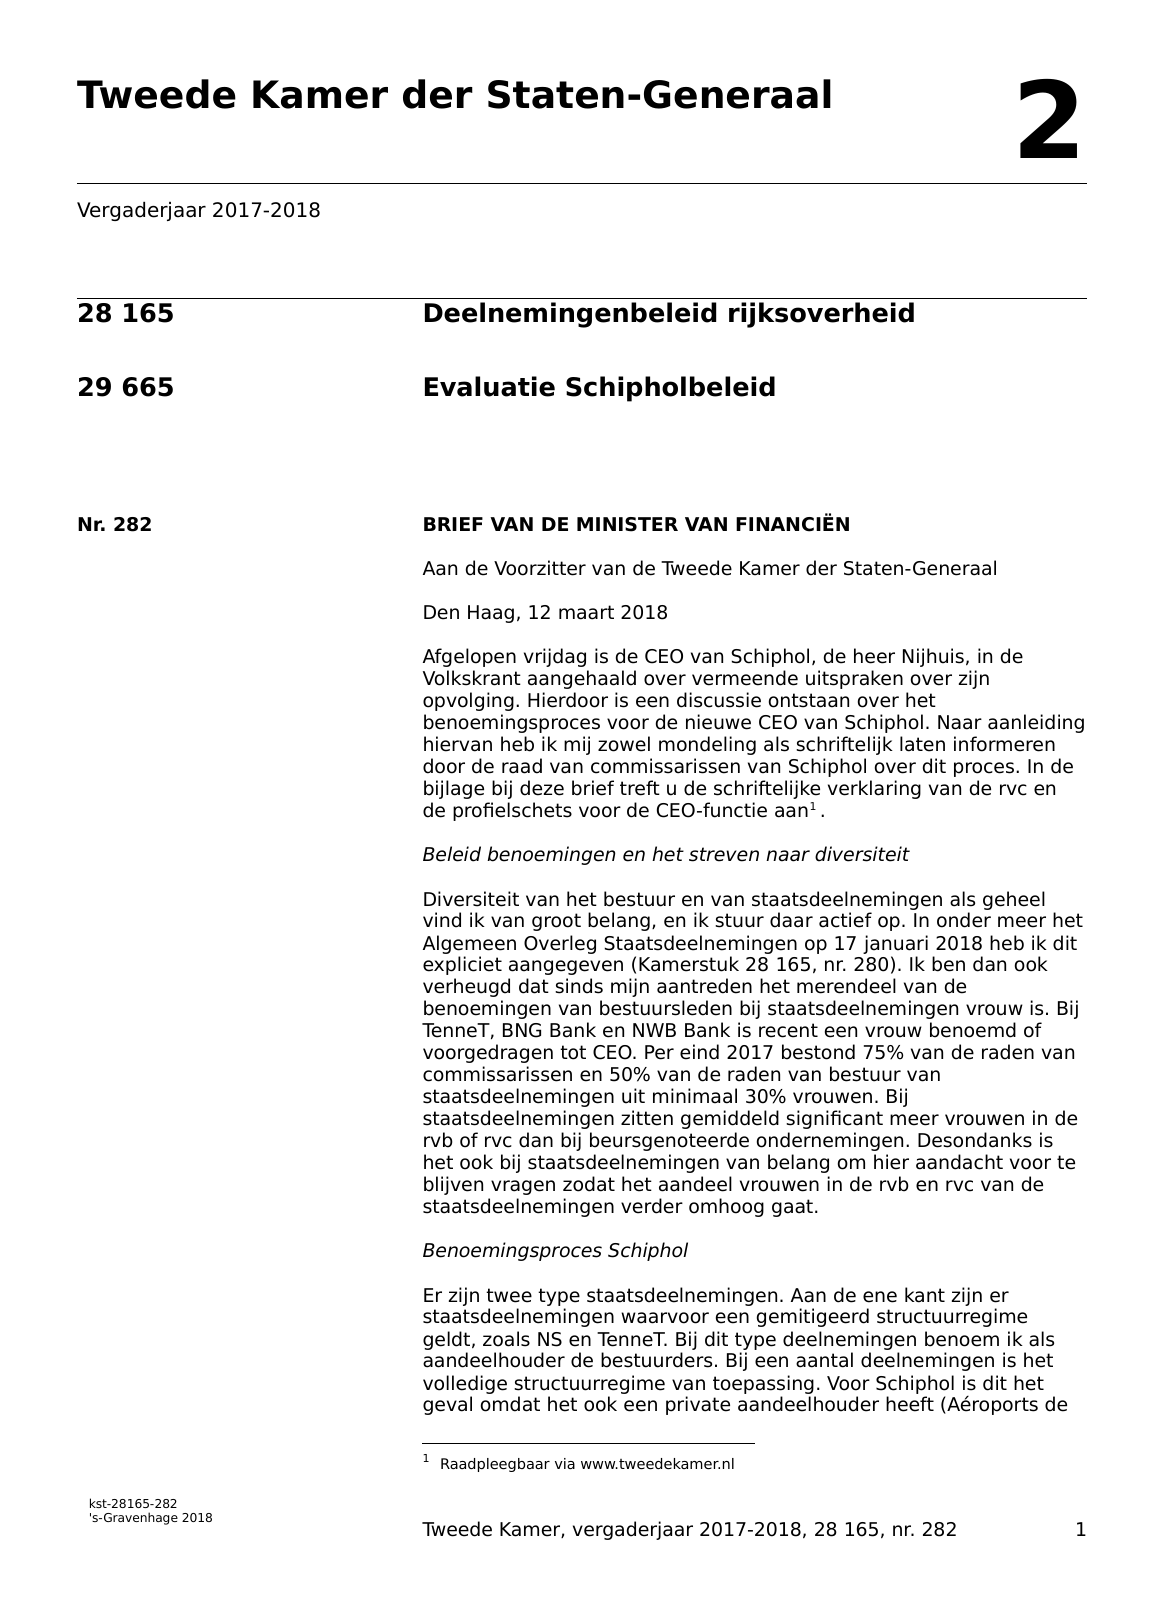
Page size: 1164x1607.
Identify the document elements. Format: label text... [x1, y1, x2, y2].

text Afgelopen vrijdag is de CEO van Schiphol, de heer Nijhuis, in de Volkskrant aangehaald over vermeende uitspraken over zijn opvolging. Hierdoor is een discussie ontstaan over het benoemingsproces voor de nieuwe CEO van Schiphol. Naar aanleiding hiervan heb ik mij zowel mondeling als schriftelijk laten informeren door de raad van commissarissen van Schiphol over dit proces. In de bijlage bij deze brief treft u de schriftelijke verklaring van de rvc en de profielschets voor de CEO-functie aan. [422, 646, 1087, 822]
subtitle Benoemingsproces Schiphol [422, 1240, 1087, 1262]
text kst-28165-282 [88, 1497, 323, 1511]
subtitle Beleid benoemingen en het streven naar diversiteit [422, 844, 1087, 866]
subtitle 28 165 Deelnemingenbeleid rijksoverheid [77, 299, 1087, 329]
table_header Tweede Kamer der Staten-Generaal [77, 59, 886, 183]
subtitle 29 665 Evaluatie Schipholbeleid [77, 373, 1087, 403]
text Den Haag, 12 maart 2018 [422, 602, 1087, 624]
text Raadpleegbaar via www.tweedekamer.nl [422, 1452, 1087, 1474]
table_header 2 [886, 59, 1087, 183]
text Diversiteit van het bestuur en van staatsdeelnemingen als geheel vind ik van groot belang, en ik stuur daar actief op. In onder meer het Algemeen Overleg Staatsdeelnemingen op 17 januari 2018 heb ik dit expliciet aangegeven (Kamerstuk 28 165, nr. 280). Ik ben dan ook verheugd dat sinds mijn aantreden het merendeel van de benoemingen van bestuursleden bij staatsdeelnemingen vrouw is. Bij TenneT, BNG Bank en NWB Bank is recent een vrouw benoemd of voorgedragen tot CEO. Per eind 2017 bestond 75% van de raden van commissarissen en 50% van de raden van bestuur van staatsdeelnemingen uit minimaal 30% vrouwen. Bij staatsdeelnemingen zitten gemiddeld significant meer vrouwen in de rvb of rvc dan bij beursgenoteerde ondernemingen. Desondanks is het ook bij staatsdeelnemingen van belang om hier aandacht voor te blijven vragen zodat het aandeel vrouwen in de rvb en rvc van de staatsdeelnemingen verder omhoog gaat. [422, 888, 1087, 1218]
subtitle Nr. 282 BRIEF VAN DE MINISTER VAN FINANCIËN [77, 514, 1087, 536]
text Er zijn twee type staatsdeelnemingen. Aan de ene kant zijn er staatsdeelnemingen waarvoor een gemitigeerd structuurregime geldt, zoals NS en TenneT. Bij dit type deelnemingen benoem ik als aandeelhouder de bestuurders. Bij een aantal deelnemingen is het volledige structuurregime van toepassing. Voor Schiphol is dit het geval omdat het ook een private aandeelhouder heeft (Aéroports de [422, 1284, 1087, 1416]
text 's-Gravenhage 2018 [88, 1511, 323, 1525]
text Aan de Voorzitter van de Tweede Kamer der Staten-Generaal [422, 558, 1087, 580]
table_cell Vergaderjaar 2017-2018 [77, 184, 1087, 298]
